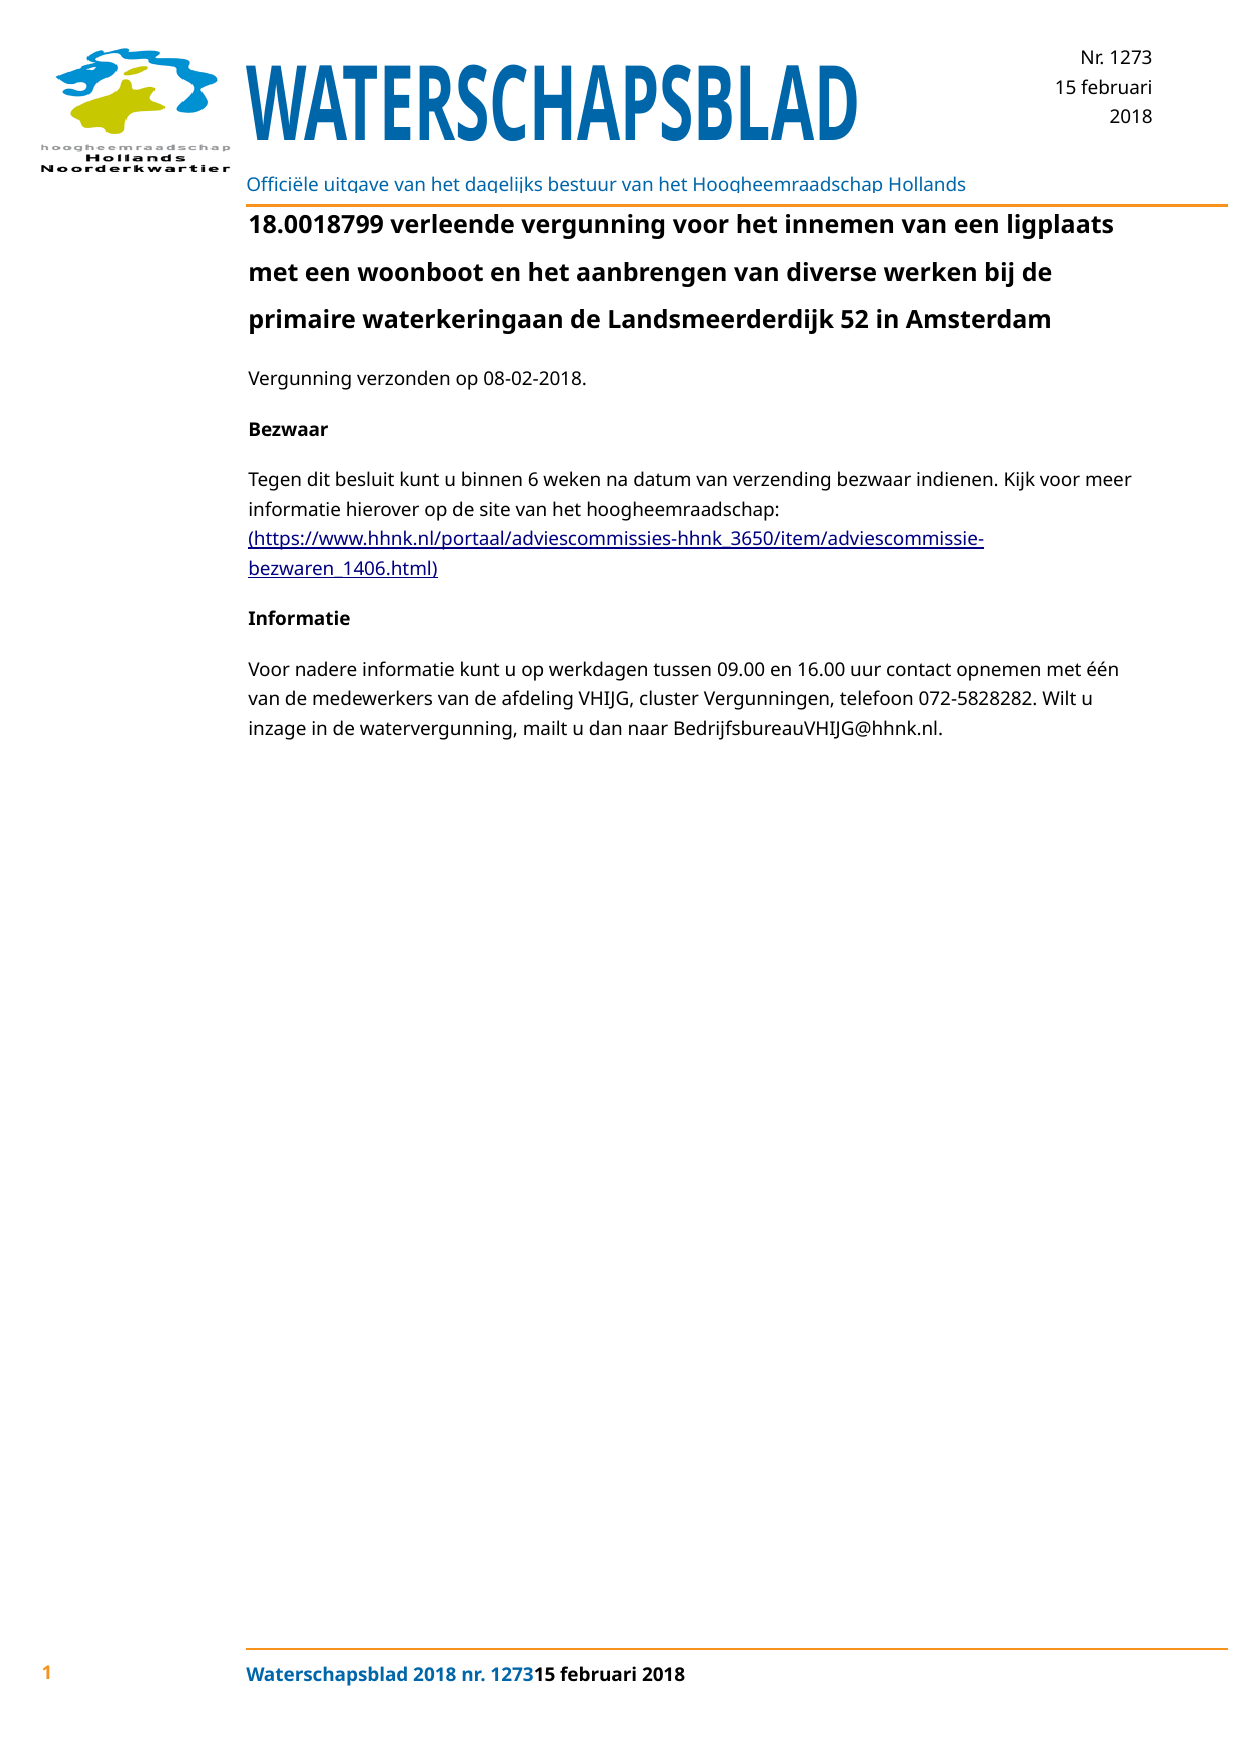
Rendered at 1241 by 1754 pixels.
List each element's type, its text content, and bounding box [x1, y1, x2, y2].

text 18.0018799 verleende vergunning voor het innemen van een ligplaats met een woonboot en het aanbrengen van diverse werken bij de primaire waterkeringaan de Landsmeerderdijk 52 in Amsterdam [248, 207, 1152, 336]
text Tegen dit besluit kunt u binnen 6 weken na datum van verzending bezwaar indienen. Kijk voor meer informatie hierover op de site van het hoogheemraadschap: (https://www.hhnk.nl/portaal/adviescommissies-hhnk_3650/item/adviescommissie-bezwaren_1406.html) [248, 466, 1152, 581]
picture [41, 47, 231, 172]
text Informatie [248, 606, 1152, 631]
text Voor nadere informatie kunt u op werkdagen tussen 09.00 en 16.00 uur contact opnemen met één van de medewerkers van de afdeling VHIJG, cluster Vergunningen, telefoon 072-5828282. Wilt u inzage in de watervergunning, mailt u dan naar BedrijfsbureauVHIJG@hhnk.nl. [248, 656, 1152, 741]
text Vergunning verzonden op 08-02-2018. [248, 366, 1152, 391]
text Bezwaar [248, 416, 1152, 442]
